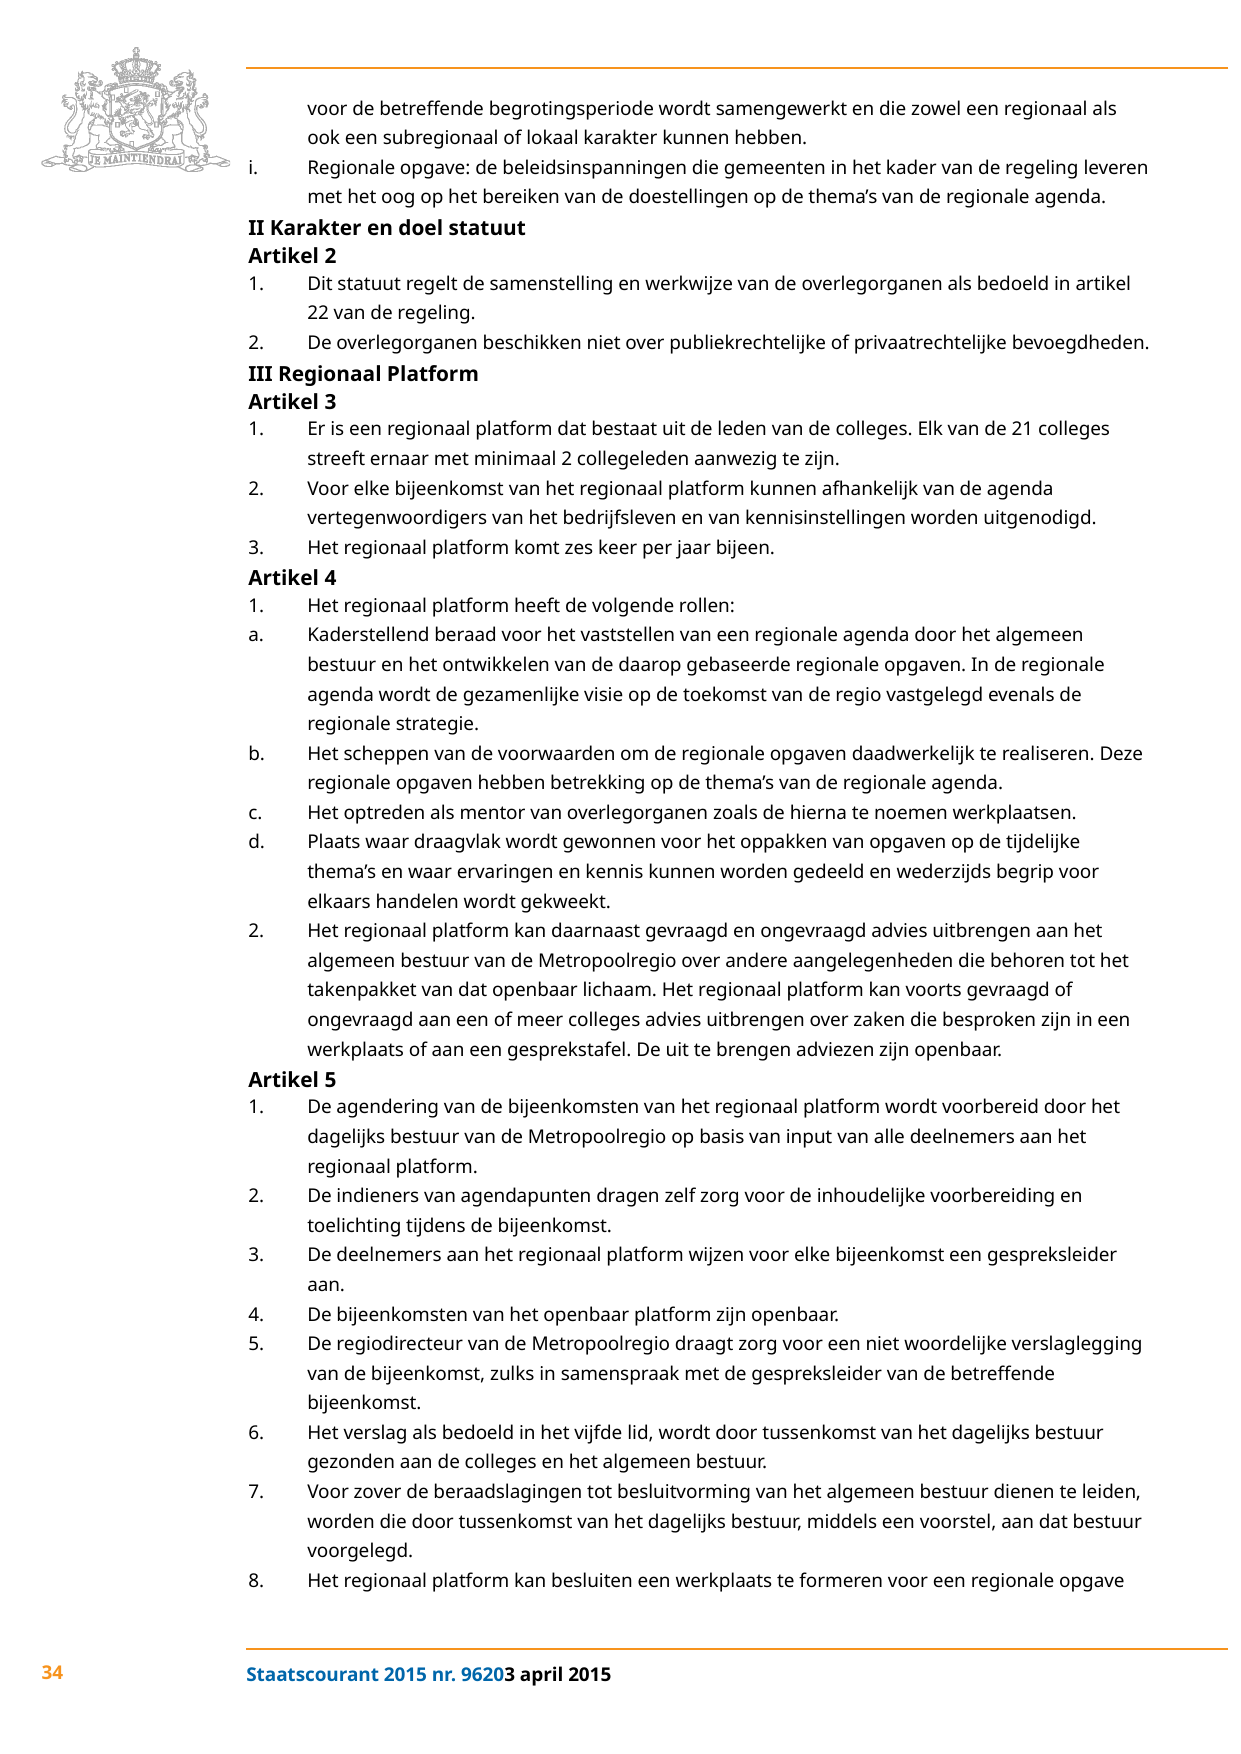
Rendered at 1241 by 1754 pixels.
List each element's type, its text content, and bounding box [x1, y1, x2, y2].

list Het regionaal platform komt zes keer per jaar bijeen. [248, 534, 1152, 560]
list Voor elke bijeenkomst van het regionaal platform kunnen afhankelijk van de agenda vertegenwoordigers van het bedrijfsleven en van kennisinstellingen worden uitgenodigd. [248, 475, 1152, 530]
list De indieners van agendapunten dragen zelf zorg voor de inhoudelijke voorbereiding en toelichting tijdens de bijeenkomst. [248, 1182, 1152, 1238]
list Het regionaal platform kan daarnaast gevraagd en ongevraagd advies uitbrengen aan het algemeen bestuur van de Metropoolregio over andere aangelegenheden die behoren tot het takenpakket van dat openbaar lichaam. Het regionaal platform kan voorts gevraagd of ongevraagd aan een of meer colleges advies uitbrengen over zaken die besproken zijn in een werkplaats of aan een gesprekstafel. De uit te brengen adviezen zijn openbaar. [248, 917, 1152, 1061]
list Regionale opgave: de beleidsinspanningen die gemeenten in het kader van de regeling leveren met het oog op het bereiken van de doestellingen op de thema’s van de regionale agenda. [248, 154, 1152, 209]
text Artikel 4 [248, 563, 1152, 592]
picture [41, 47, 231, 172]
list De overlegorganen beschikken niet over publiekrechtelijke of privaatrechtelijke bevoegdheden. [248, 329, 1152, 355]
list Kaderstellend beraad voor het vaststellen van een regionale agenda door het algemeen bestuur en het ontwikkelen van de daarop gebaseerde regionale opgaven. In de regionale agenda wordt de gezamenlijke visie op de toekomst van de regio vastgelegd evenals de regionale strategie. [248, 622, 1152, 736]
list Het regionaal platform kan besluiten een werkplaats te formeren voor een regionale opgave [248, 1567, 1152, 1593]
list Het regionaal platform heeft de volgende rollen: [248, 592, 1152, 618]
list De deelnemers aan het regionaal platform wijzen voor elke bijeenkomst een gespreksleider aan. [248, 1242, 1152, 1297]
text II Karakter en doel statuut [248, 213, 1152, 242]
list Het verslag als bedoeld in het vijfde lid, wordt door tussenkomst van het dagelijks bestuur gezonden aan de colleges en het algemeen bestuur. [248, 1419, 1152, 1474]
text Artikel 3 [248, 387, 1152, 416]
list Voor zover de beraadslagingen tot besluitvorming van het algemeen bestuur dienen te leiden, worden die door tussenkomst van het dagelijks bestuur, middels een voorstel, aan dat bestuur voorgelegd. [248, 1478, 1152, 1563]
list De regiodirecteur van de Metropoolregio draagt zorg voor een niet woordelijke verslaglegging van de bijeenkomst, zulks in samenspraak met de gespreksleider van de betreffende bijeenkomst. [248, 1330, 1152, 1415]
list Plaats waar draagvlak wordt gewonnen voor het oppakken van opgaven op de tijdelijke thema’s en waar ervaringen en kennis kunnen worden gedeeld en wederzijds begrip voor elkaars handelen wordt gekweekt. [248, 829, 1152, 913]
list voor de betreffende begrotingsperiode wordt samengewerkt en die zowel een regionaal als ook een subregionaal of lokaal karakter kunnen hebben. [248, 95, 1152, 150]
list De agendering van de bijeenkomsten van het regionaal platform wordt voorbereid door het dagelijks bestuur van de Metropoolregio op basis van input van alle deelnemers aan het regionaal platform. [248, 1094, 1152, 1179]
list Het scheppen van de voorwaarden om de regionale opgaven daadwerkelijk te realiseren. Deze regionale opgaven hebben betrekking op de thema’s van de regionale agenda. [248, 740, 1152, 795]
list Er is een regionaal platform dat bestaat uit de leden van de colleges. Elk van de 21 colleges streeft ernaar met minimaal 2 collegeleden aanwezig te zijn. [248, 416, 1152, 471]
text Artikel 5 [248, 1065, 1152, 1094]
list De bijeenkomsten van het openbaar platform zijn openbaar. [248, 1301, 1152, 1327]
list Het optreden als mentor van overlegorganen zoals de hierna te noemen werkplaatsen. [248, 799, 1152, 825]
text Artikel 2 [248, 242, 1152, 270]
text III Regionaal Platform [248, 359, 1152, 387]
list Dit statuut regelt de samenstelling en werkwijze van de overlegorganen als bedoeld in artikel 22 van de regeling. [248, 270, 1152, 325]
